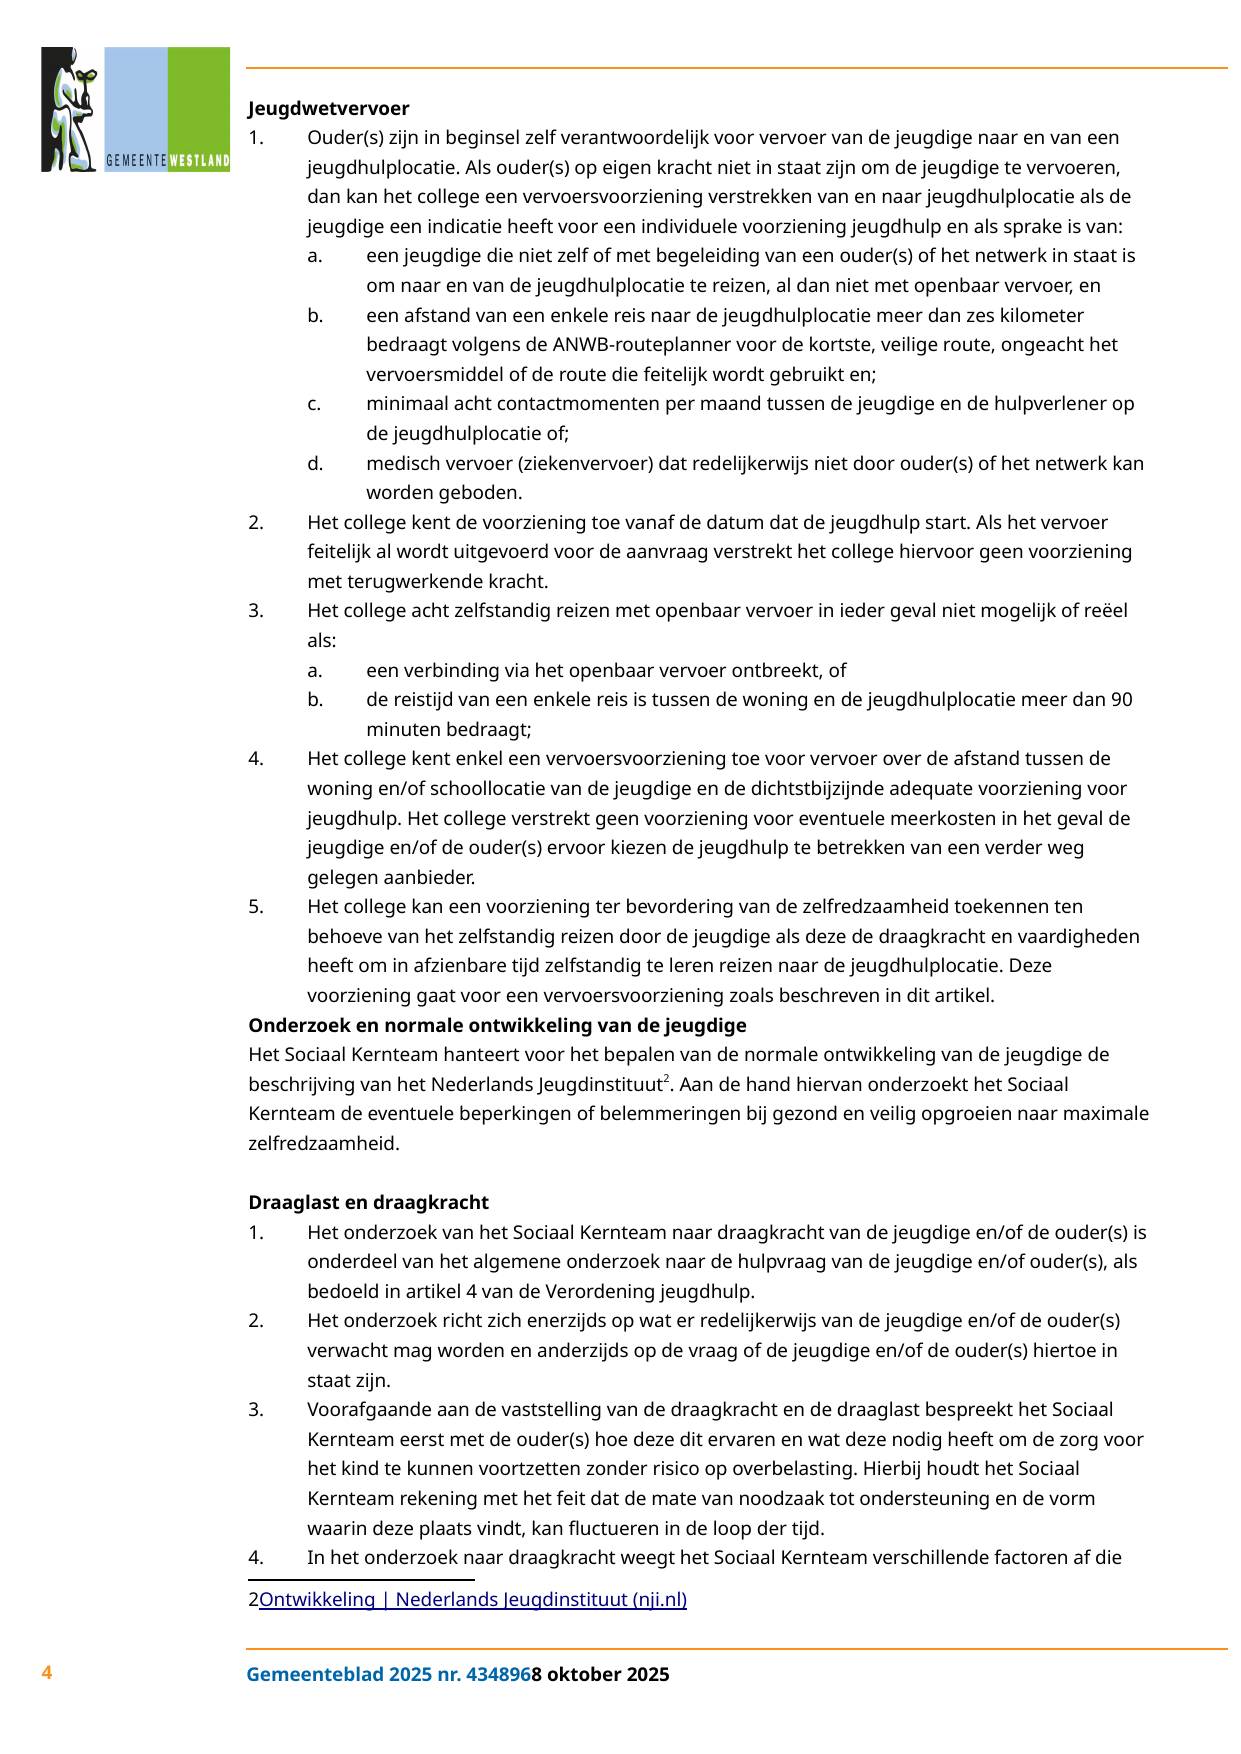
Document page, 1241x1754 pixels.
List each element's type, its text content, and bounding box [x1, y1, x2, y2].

text Jeugdwetvervoer [248, 95, 1152, 121]
list een jeugdige die niet zelf of met begeleiding van een ouder(s) of het netwerk in staat is om naar en van de jeugdhulplocatie te reizen, al dan niet met openbaar vervoer, en [307, 243, 1152, 298]
list Ouder(s) zijn in beginsel zelf verantwoordelijk voor vervoer van de jeugdige naar en van een jeugdhulplocatie. Als ouder(s) op eigen kracht niet in staat zijn om de jeugdige te vervoeren, dan kan het college een vervoersvoorziening verstrekken van en naar jeugdhulplocatie als de jeugdige een indicatie heeft voor een individuele voorziening jeugdhulp en als sprake is van: [248, 124, 1152, 239]
list Het college kent enkel een vervoersvoorziening toe voor vervoer over de afstand tussen de woning en/of schoollocatie van de jeugdige en de dichtstbijzijnde adequate voorziening voor jeugdhulp. Het college verstrekt geen voorziening voor eventuele meerkosten in het geval de jeugdige en/of de ouder(s) ervoor kiezen de jeugdhulp te betrekken van een verder weg gelegen aanbieder. [248, 746, 1152, 890]
text Onderzoek en normale ontwikkeling van de jeugdige [248, 1012, 1152, 1038]
list Het college acht zelfstandig reizen met openbaar vervoer in ieder geval niet mogelijk of reëel als: [248, 598, 1152, 653]
text Draaglast en draagkracht [248, 1189, 1152, 1215]
list medisch vervoer (ziekenvervoer) dat redelijkerwijs niet door ouder(s) of het netwerk kan worden geboden. [307, 450, 1152, 505]
list Het onderzoek van het Sociaal Kernteam naar draagkracht van de jeugdige en/of de ouder(s) is onderdeel van het algemene onderzoek naar de hulpvraag van de jeugdige en/of ouder(s), als bedoeld in artikel 4 van de Verordening jeugdhulp. [248, 1219, 1152, 1304]
list Het onderzoek richt zich enerzijds op wat er redelijkerwijs van de jeugdige en/of de ouder(s) verwacht mag worden en anderzijds op de vraag of de jeugdige en/of de ouder(s) hiertoe in staat zijn. [248, 1308, 1152, 1393]
picture [41, 47, 231, 172]
list minimaal acht contactmomenten per maand tussen de jeugdige en de hulpverlener op de jeugdhulplocatie of; [307, 391, 1152, 446]
text Ontwikkeling | Nederlands Jeugdinstituut (nji.nl) [248, 1586, 1152, 1612]
list de reistijd van een enkele reis is tussen de woning en de jeugdhulplocatie meer dan 90 minuten bedraagt; [307, 686, 1152, 742]
text Het Sociaal Kernteam hanteert voor het bepalen van de normale ontwikkeling van de jeugdige de beschrijving van het Nederlands Jeugdinstituut. Aan de hand hiervan onderzoekt het Sociaal Kernteam de eventuele beperkingen of belemmeringen bij gezond en veilig opgroeien naar maximale zelfredzaamheid. [248, 1041, 1152, 1156]
list een afstand van een enkele reis naar de jeugdhulplocatie meer dan zes kilometer bedraagt volgens de ANWB-routeplanner voor de kortste, veilige route, ongeacht het vervoersmiddel of de route die feitelijk wordt gebruikt en; [307, 302, 1152, 387]
list In het onderzoek naar draagkracht weegt het Sociaal Kernteam verschillende factoren af die [248, 1544, 1152, 1570]
list Het college kent de voorziening toe vanaf de datum dat de jeugdhulp start. Als het vervoer feitelijk al wordt uitgevoerd voor de aanvraag verstrekt het college hiervoor geen voorziening met terugwerkende kracht. [248, 509, 1152, 594]
list een verbinding via het openbaar vervoer ontbreekt, of [307, 657, 1152, 683]
list Het college kan een voorziening ter bevordering van de zelfredzaamheid toekennen ten behoeve van het zelfstandig reizen door de jeugdige als deze de draagkracht en vaardigheden heeft om in afzienbare tijd zelfstandig te leren reizen naar de jeugdhulplocatie. Deze voorziening gaat voor een vervoersvoorziening zoals beschreven in dit artikel. [248, 893, 1152, 1008]
list Voorafgaande aan de vaststelling van de draagkracht en de draaglast bespreekt het Sociaal Kernteam eerst met de ouder(s) hoe deze dit ervaren en wat deze nodig heeft om de zorg voor het kind te kunnen voortzetten zonder risico op overbelasting. Hierbij houdt het Sociaal Kernteam rekening met het feit dat de mate van noodzaak tot ondersteuning en de vorm waarin deze plaats vindt, kan fluctueren in de loop der tijd. [248, 1396, 1152, 1541]
